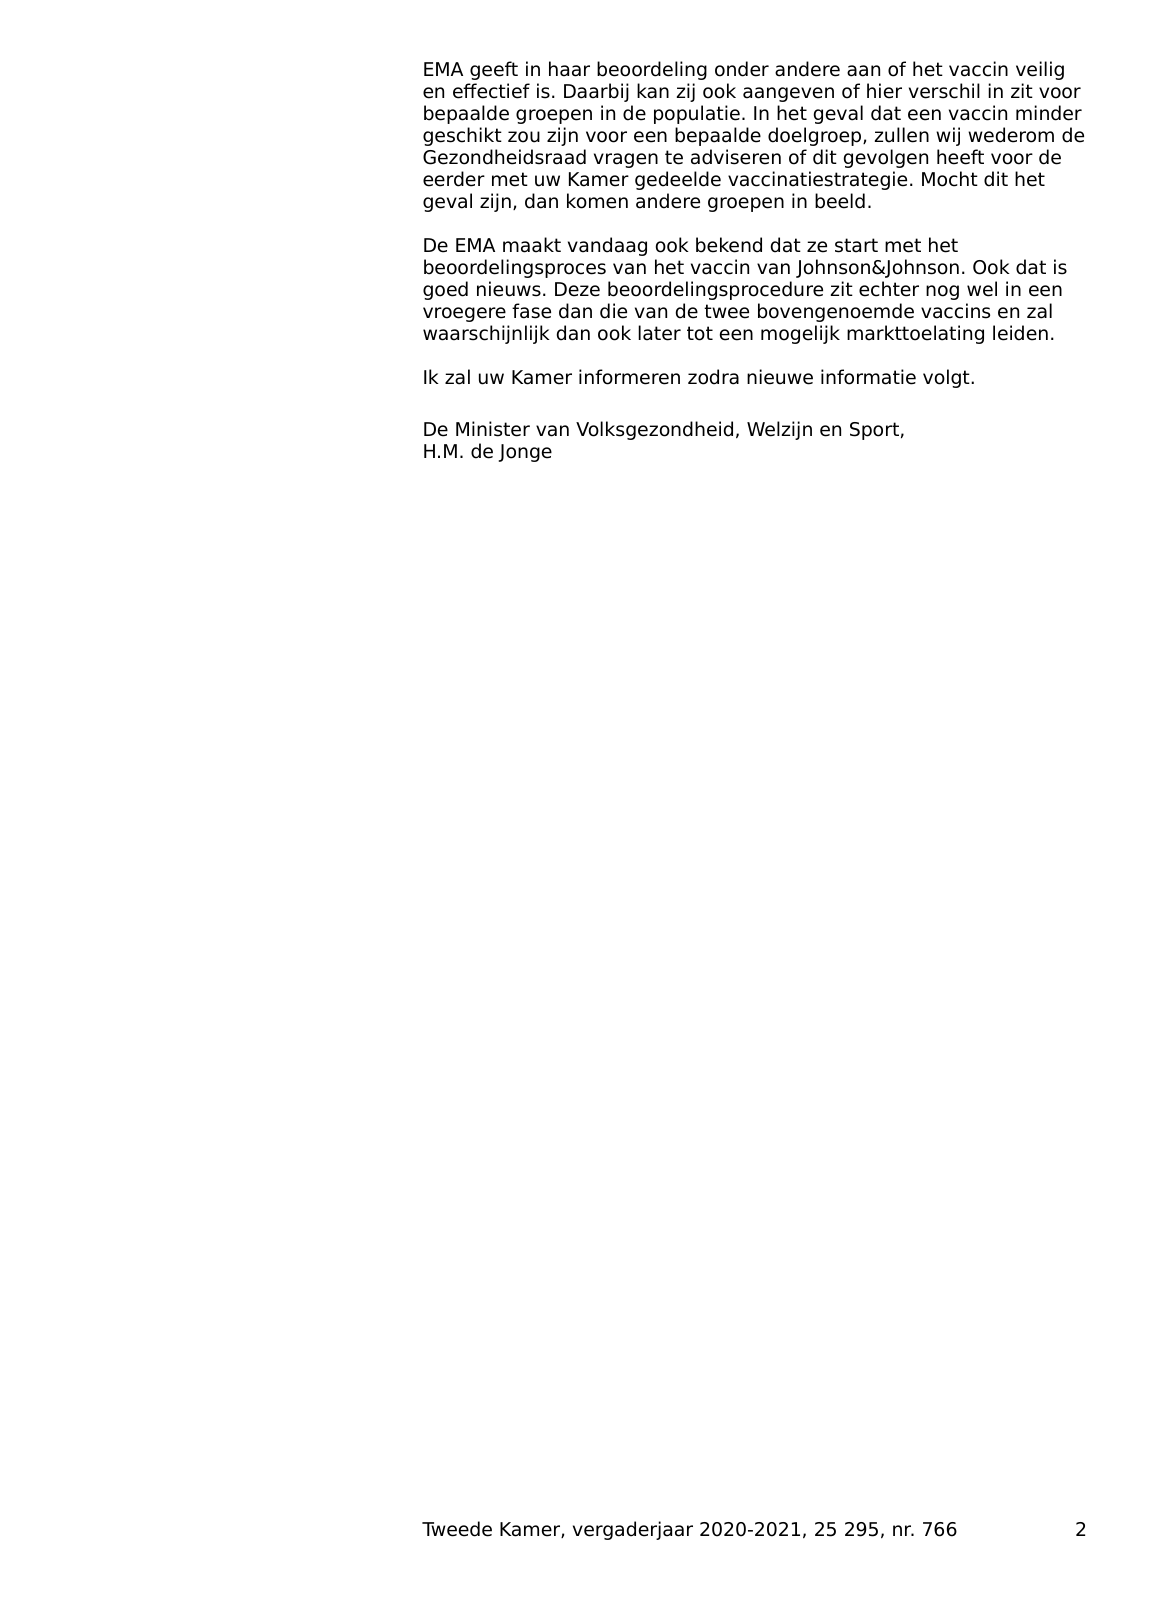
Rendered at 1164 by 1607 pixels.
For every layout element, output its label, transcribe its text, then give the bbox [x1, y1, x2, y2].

text De EMA maakt vandaag ook bekend dat ze start met het beoordelingsproces van het vaccin van Johnson&Johnson. Ook dat is goed nieuws. Deze beoordelingsprocedure zit echter nog wel in een vroegere fase dan die van de twee bovengenoemde vaccins en zal waarschijnlijk dan ook later tot een mogelijk markttoelating leiden. [422, 235, 1087, 345]
text Ik zal uw Kamer informeren zodra nieuwe informatie volgt. [422, 367, 1087, 389]
text EMA geeft in haar beoordeling onder andere aan of het vaccin veilig en effectief is. Daarbij kan zij ook aangeven of hier verschil in zit voor bepaalde groepen in de populatie. In het geval dat een vaccin minder geschikt zou zijn voor een bepaalde doelgroep, zullen wij wederom de Gezondheidsraad vragen te adviseren of dit gevolgen heeft voor de eerder met uw Kamer gedeelde vaccinatiestrategie. Mocht dit het geval zijn, dan komen andere groepen in beeld. [422, 59, 1087, 213]
text De Minister van Volksgezondheid, Welzijn en Sport, H.M. de Jonge [422, 419, 1087, 463]
